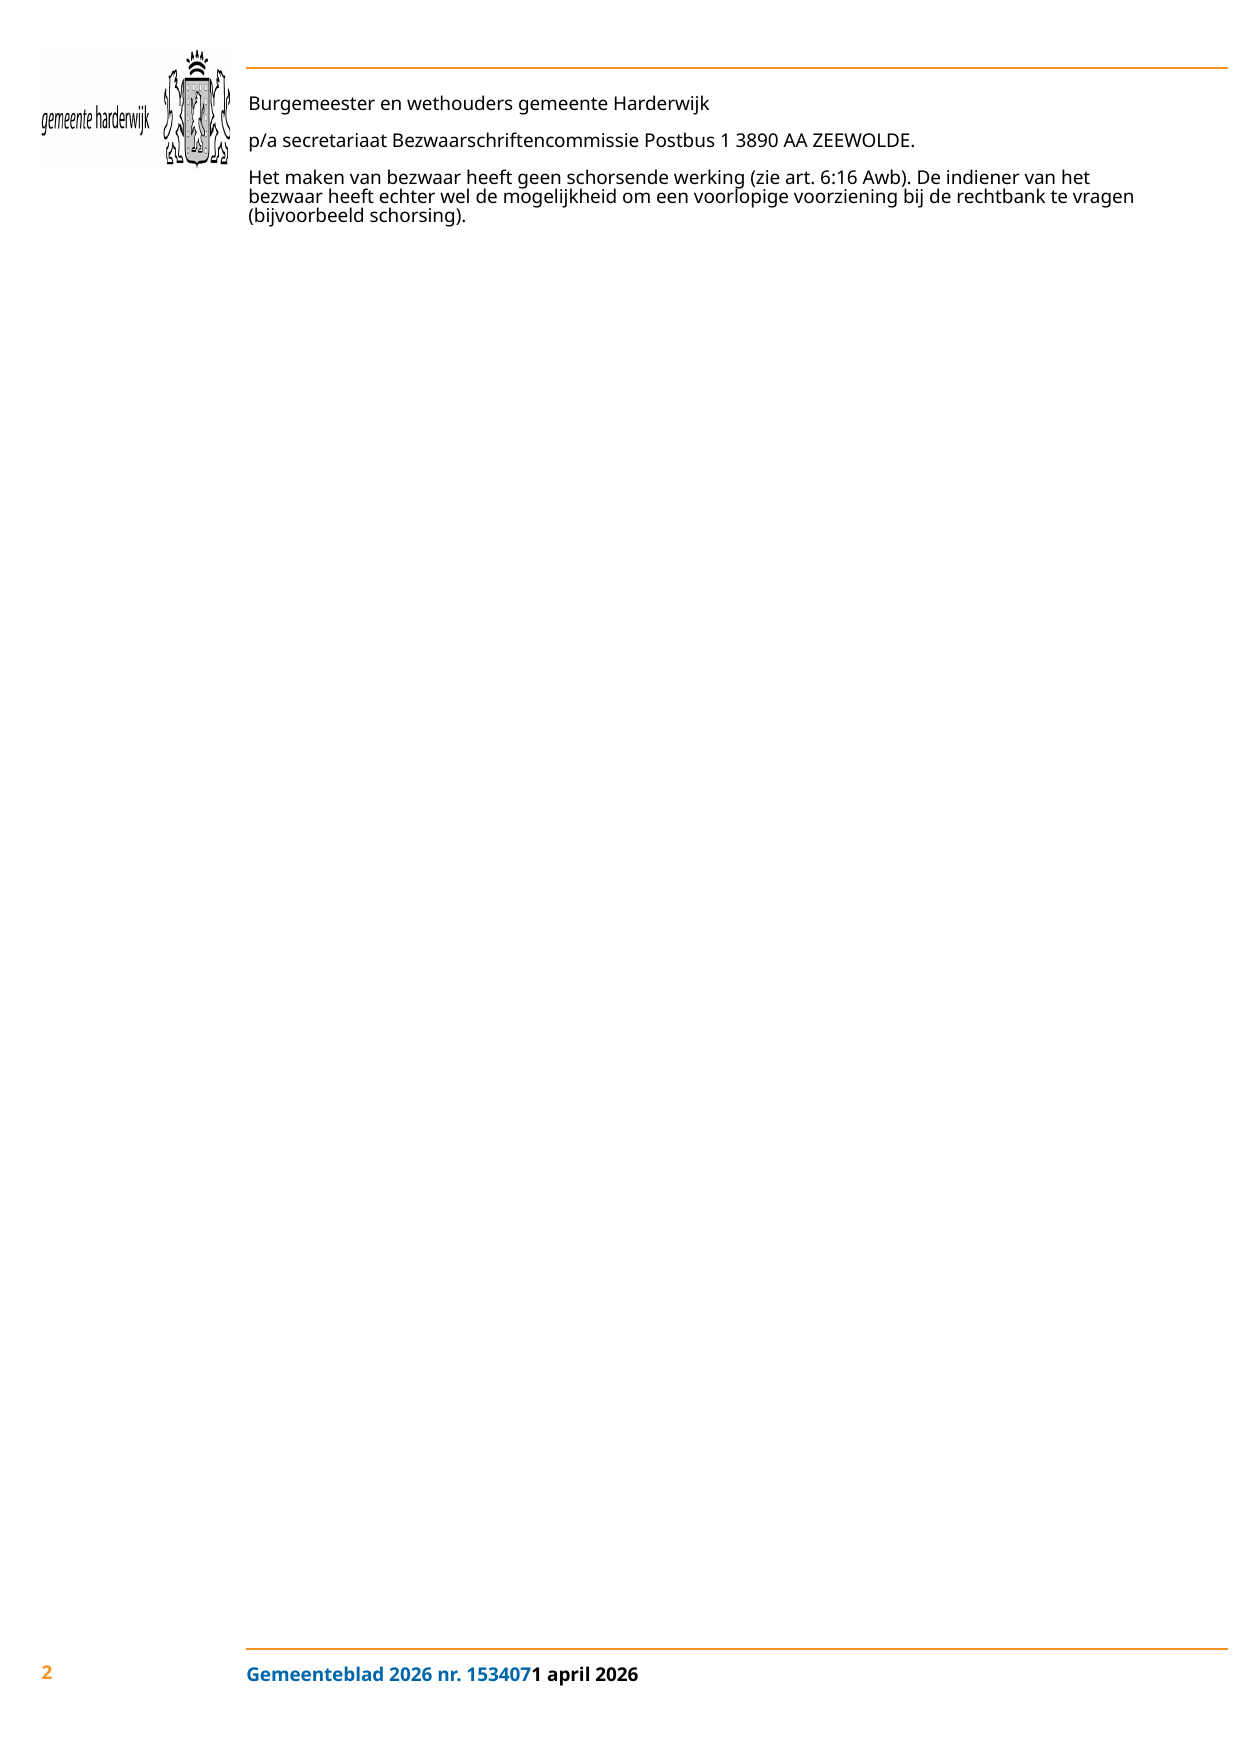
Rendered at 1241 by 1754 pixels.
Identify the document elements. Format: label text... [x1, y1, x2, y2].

text Het maken van bezwaar heeft geen schorsende werking (zie art. 6:16 Awb). De indiener van het bezwaar heeft echter wel de mogelijkheid om een voorlopige voorziening bij de rechtbank te vragen (bijvoorbeeld schorsing). [248, 169, 1152, 227]
text Burgemeester en wethouders gemeente Harderwijk [248, 95, 1152, 114]
text p/a secretariaat Bezwaarschriftencommissie Postbus 1 3890 AA ZEEWOLDE. [248, 132, 1152, 151]
picture [41, 47, 231, 172]
